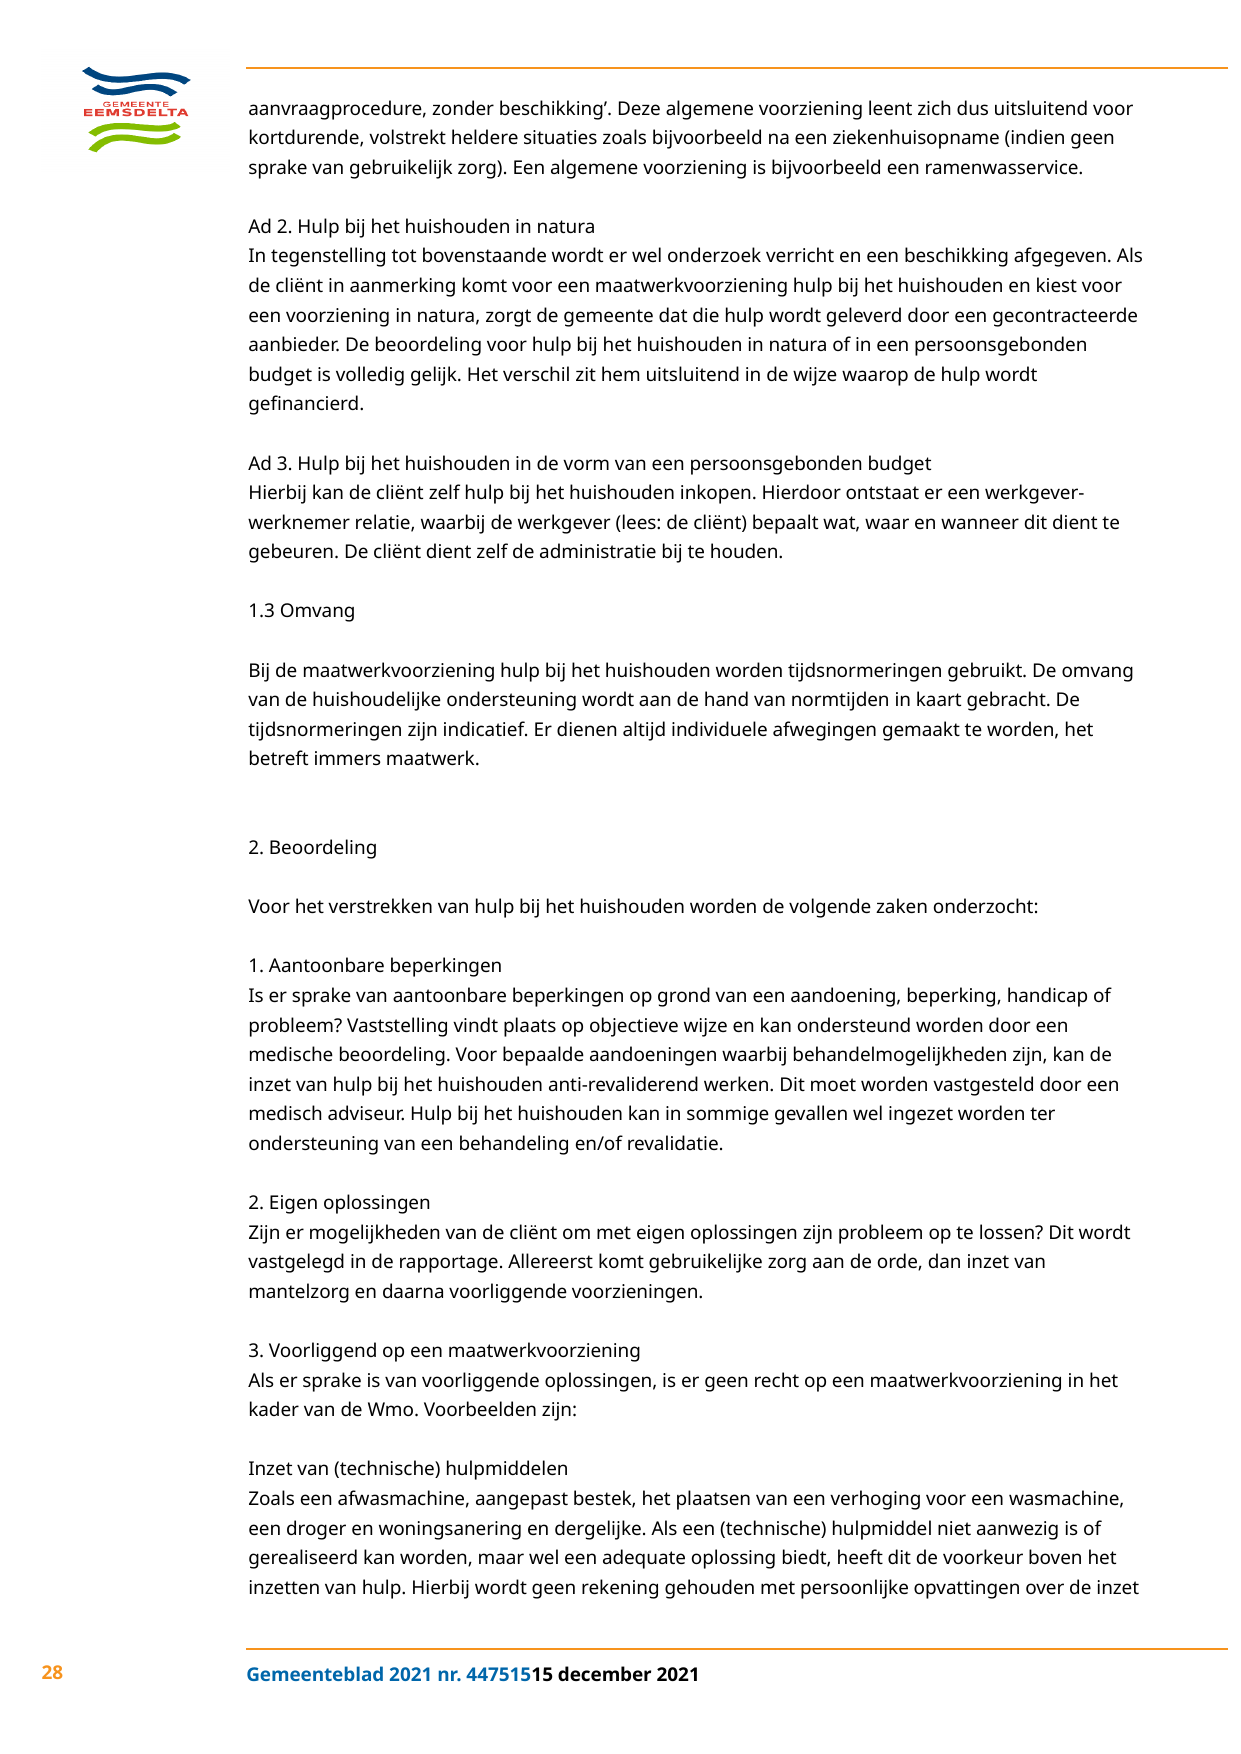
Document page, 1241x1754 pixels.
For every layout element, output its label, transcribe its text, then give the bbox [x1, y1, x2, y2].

text Ad 3. Hulp bij het huishouden in de vorm van een persoonsgebonden budget [248, 450, 1152, 476]
text Is er sprake van aantoonbare beperkingen op grond van een aandoening, beperking, handicap of probleem? Vaststelling vindt plaats op objectieve wijze en kan ondersteund worden door een medische beoordeling. Voor bepaalde aandoeningen waarbij behandelmogelijkheden zijn, kan de inzet van hulp bij het huishouden anti-revaliderend werken. Dit moet worden vastgesteld door een medisch adviseur. Hulp bij het huishouden kan in sommige gevallen wel ingezet worden ter ondersteuning van een behandeling en/of revalidatie. [248, 982, 1152, 1156]
text Zoals een afwasmachine, aangepast bestek, het plaatsen van een verhoging voor een wasmachine, een droger en woningsanering en dergelijke. Als een (technische) hulpmiddel niet aanwezig is of gerealiseerd kan worden, maar wel een adequate oplossing biedt, heeft dit de voorkeur boven het inzetten van hulp. Hierbij wordt geen rekening gehouden met persoonlijke opvattingen over de inzet [248, 1485, 1152, 1600]
text 2. Beoordeling [248, 834, 1152, 860]
text aanvraagprocedure, zonder beschikking’. Deze algemene voorziening leent zich dus uitsluitend voor kortdurende, volstrekt heldere situaties zoals bijvoorbeeld na een ziekenhuisopname (indien geen sprake van gebruikelijk zorg). Een algemene voorziening is bijvoorbeeld een ramenwasservice. [248, 95, 1152, 180]
text In tegenstelling tot bovenstaande wordt er wel onderzoek verricht en een beschikking afgegeven. Als de cliënt in aanmerking komt voor een maatwerkvoorziening hulp bij het huishouden en kiest voor een voorziening in natura, zorgt de gemeente dat die hulp wordt geleverd door een gecontracteerde aanbieder. De beoordeling voor hulp bij het huishouden in natura of in een persoonsgebonden budget is volledig gelijk. Het verschil zit hem uitsluitend in de wijze waarop de hulp wordt gefinancierd. [248, 243, 1152, 416]
text Zijn er mogelijkheden van de cliënt om met eigen oplossingen zijn probleem op te lossen? Dit wordt vastgelegd in de rapportage. Allereerst komt gebruikelijke zorg aan de orde, dan inzet van mantelzorg en daarna voorliggende voorzieningen. [248, 1219, 1152, 1304]
text Als er sprake is van voorliggende oplossingen, is er geen recht op een maatwerkvoorziening in het kader van de Wmo. Voorbeelden zijn: [248, 1367, 1152, 1422]
text Hierbij kan de cliënt zelf hulp bij het huishouden inkopen. Hierdoor ontstaat er een werkgever-werknemer relatie, waarbij de werkgever (lees: de cliënt) bepaalt wat, waar en wanneer dit dient te gebeuren. De cliënt dient zelf de administratie bij te houden. [248, 479, 1152, 564]
text 3. Voorliggend op een maatwerkvoorziening [248, 1337, 1152, 1363]
picture [41, 47, 231, 172]
text Inzet van (technische) hulpmiddelen [248, 1456, 1152, 1481]
text Ad 2. Hulp bij het huishouden in natura [248, 213, 1152, 239]
text Voor het verstrekken van hulp bij het huishouden worden de volgende zaken onderzocht: [248, 893, 1152, 919]
text 1. Aantoonbare beperkingen [248, 953, 1152, 978]
text 2. Eigen oplossingen [248, 1189, 1152, 1215]
text 1.3 Omvang [248, 598, 1152, 623]
text Bij de maatwerkvoorziening hulp bij het huishouden worden tijdsnormeringen gebruikt. De omvang van de huishoudelijke ondersteuning wordt aan de hand van normtijden in kaart gebracht. De tijdsnormeringen zijn indicatief. Er dienen altijd individuele afwegingen gemaakt te worden, het betreft immers maatwerk. [248, 657, 1152, 771]
